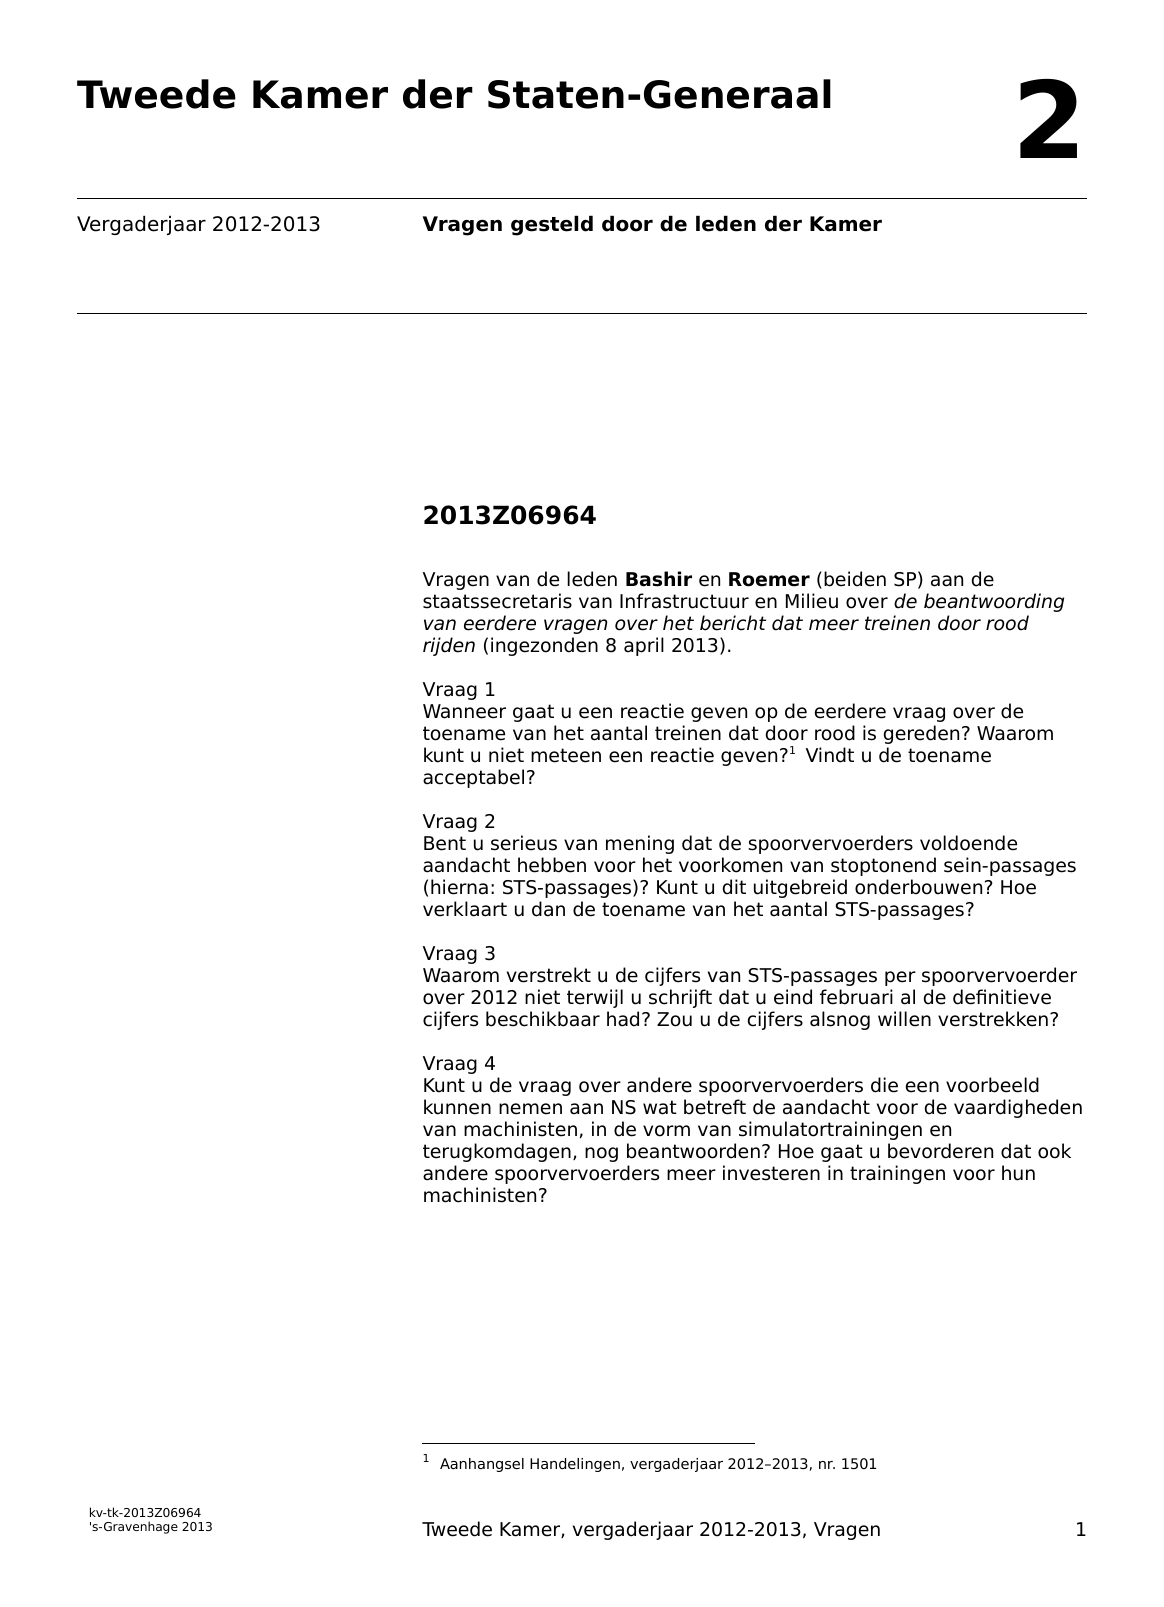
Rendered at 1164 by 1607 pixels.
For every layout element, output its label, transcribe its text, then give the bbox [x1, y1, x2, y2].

table_cell Vragen gesteld door de leden der Kamer [422, 199, 1087, 313]
table_header Tweede Kamer der Staten-Generaal [77, 59, 886, 198]
text 2013Z06964 [422, 501, 1087, 531]
text Bent u serieus van mening dat de spoorvervoerders voldoende aandacht hebben voor het voorkomen van stoptonend sein-passages (hierna: STS-passages)? Kunt u dit uitgebreid onderbouwen? Hoe verklaart u dan de toename van het aantal STS-passages? [422, 833, 1087, 921]
text Waarom verstrekt u de cijfers van STS-passages per spoorvervoerder over 2012 niet terwijl u schrijft dat u eind februari al de definitieve cijfers beschikbaar had? Zou u de cijfers alsnog willen verstrekken? [422, 965, 1087, 1031]
text Vraag 4 [422, 1053, 1087, 1075]
text Kunt u de vraag over andere spoorvervoerders die een voorbeeld kunnen nemen aan NS wat betreft de aandacht voor de vaardigheden van machinisten, in de vorm van simulatortrainingen en terugkomdagen, nog beantwoorden? Hoe gaat u bevorderen dat ook andere spoorvervoerders meer investeren in trainingen voor hun machinisten? [422, 1075, 1087, 1207]
text kv-tk-2013Z06964 [88, 1506, 323, 1520]
table_header 2 [886, 59, 1087, 198]
text Vraag 3 [422, 943, 1087, 965]
text Vraag 2 [422, 811, 1087, 833]
text Vragen van de leden Bashir en Roemer (beiden SP) aan de staatssecretaris van Infrastructuur en Milieu over de beantwoording van eerdere vragen over het bericht dat meer treinen door rood rijden (ingezonden 8 april 2013). [422, 569, 1087, 657]
text Vraag 1 [422, 679, 1087, 701]
text 's-Gravenhage 2013 [88, 1520, 323, 1534]
text Wanneer gaat u een reactie geven op de eerdere vraag over de toename van het aantal treinen dat door rood is gereden? Waarom kunt u niet meteen een reactie geven? Vindt u de toename acceptabel? [422, 701, 1087, 789]
table_cell Vergaderjaar 2012-2013 [77, 199, 422, 313]
text Aanhangsel Handelingen, vergaderjaar 2012–2013, nr. 1501 [422, 1452, 1087, 1474]
